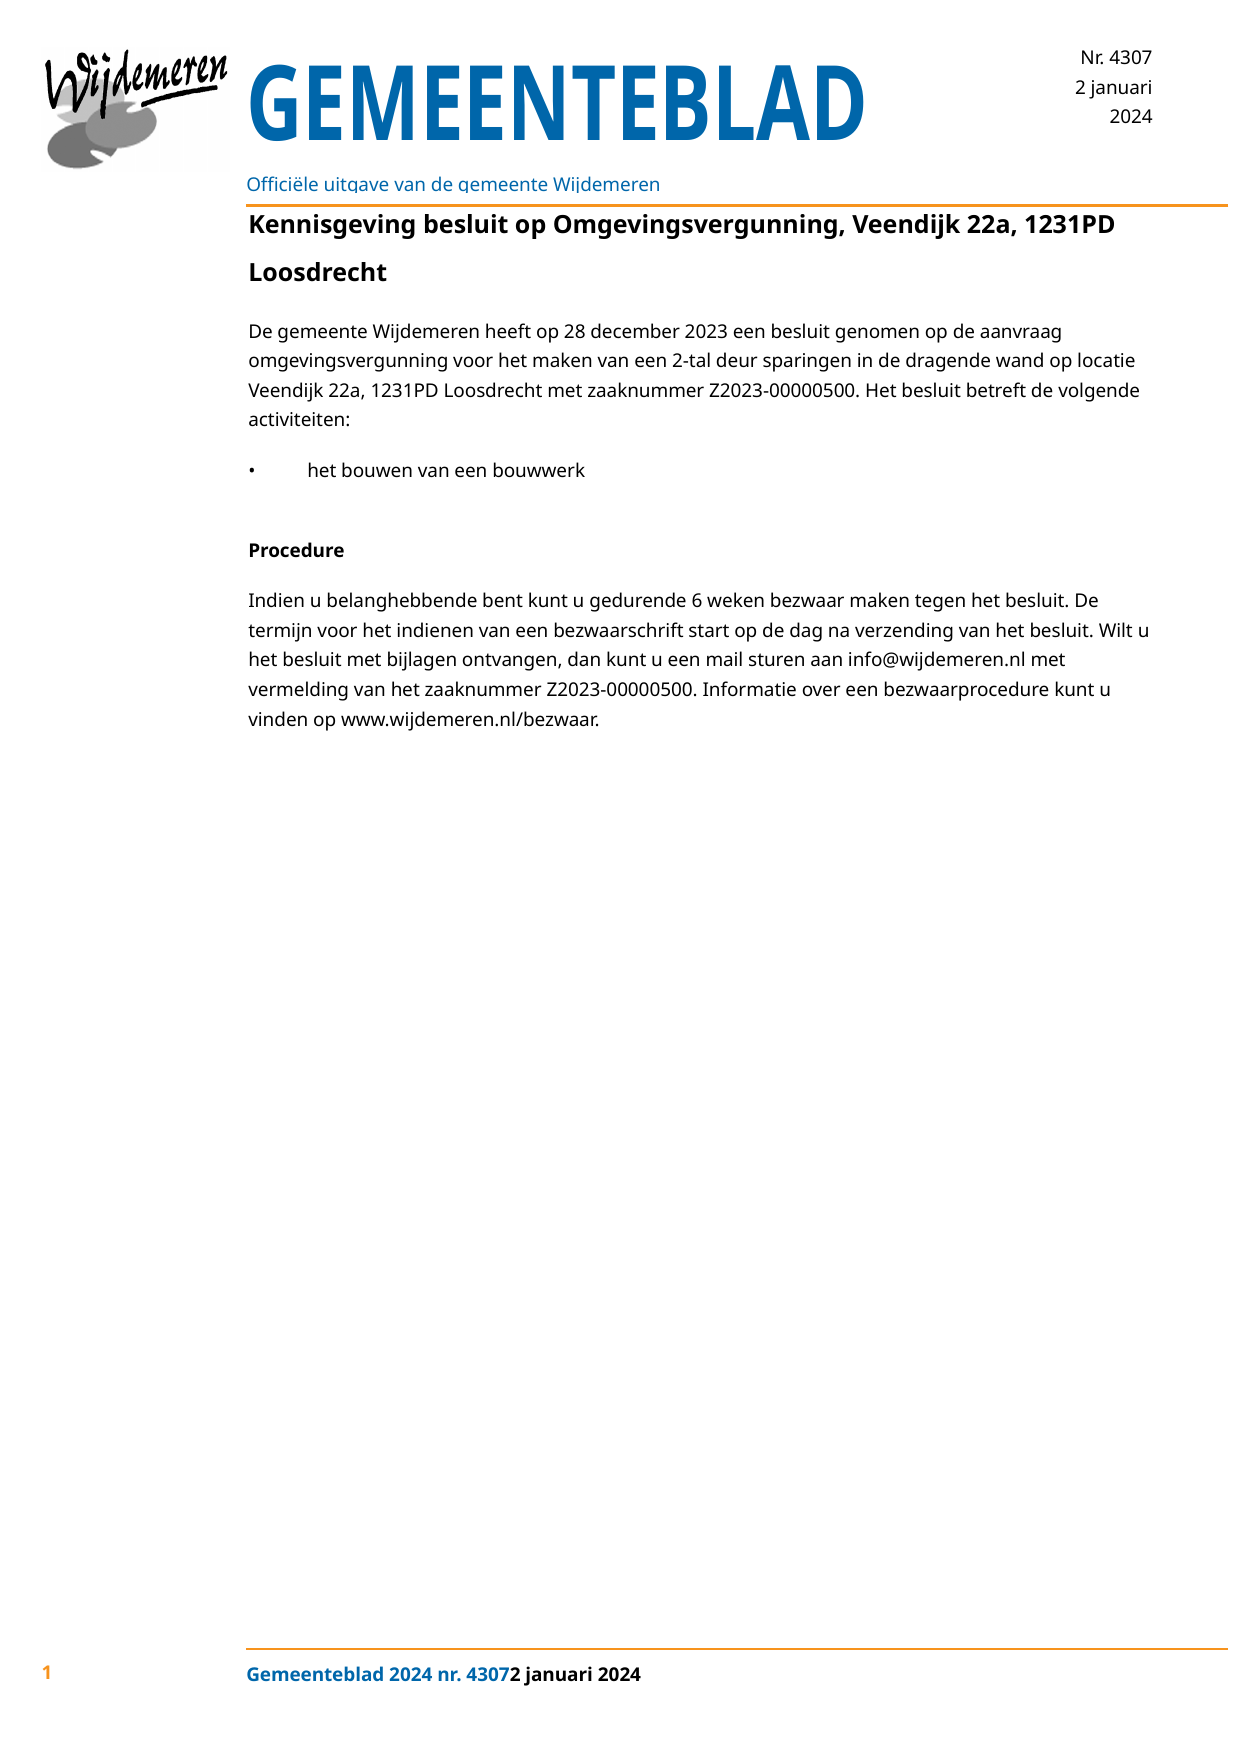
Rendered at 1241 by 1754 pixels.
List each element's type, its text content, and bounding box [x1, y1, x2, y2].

list het bouwen van een bouwwerk [248, 457, 1152, 483]
text Kennisgeving besluit op Omgevingsvergunning, Veendijk 22a, 1231PD Loosdrecht [248, 207, 1152, 288]
text Indien u belanghebbende bent kunt u gedurende 6 weken bezwaar maken tegen het besluit. De termijn voor het indienen van een bezwaarschrift start op de dag na verzending van het besluit. Wilt u het besluit met bijlagen ontvangen, dan kunt u een mail sturen aan info@wijdemeren.nl met vermelding van het zaaknummer Z2023-00000500. Informatie over een bezwaarprocedure kunt u vinden op www.wijdemeren.nl/bezwaar. [248, 587, 1152, 732]
text Procedure [248, 537, 1152, 563]
text De gemeente Wijdemeren heeft op 28 december 2023 een besluit genomen op de aanvraag omgevingsvergunning voor het maken van een 2-tal deur sparingen in de dragende wand op locatie Veendijk 22a, 1231PD Loosdrecht met zaaknummer Z2023-00000500. Het besluit betreft de volgende activiteiten: [248, 318, 1152, 432]
picture [41, 47, 231, 172]
